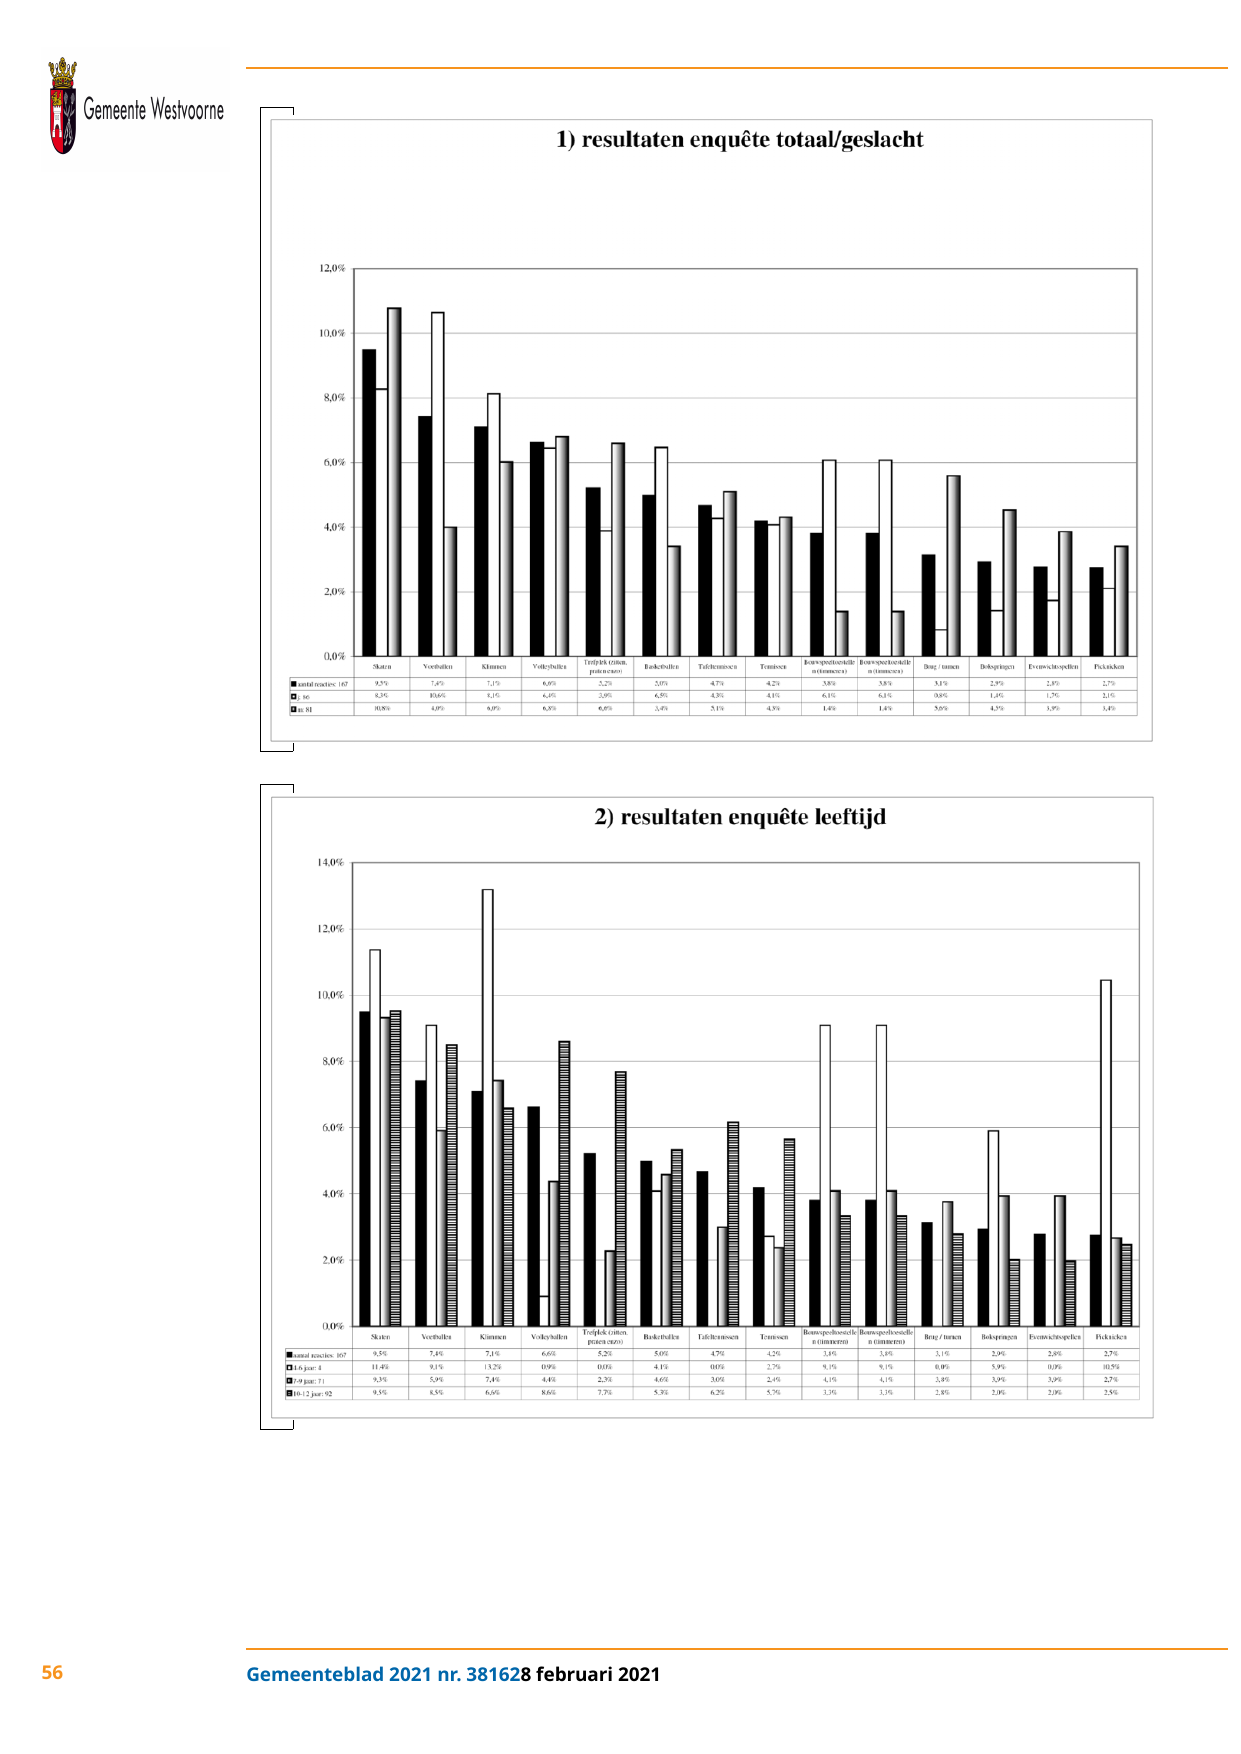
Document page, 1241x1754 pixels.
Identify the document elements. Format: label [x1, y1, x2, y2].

picture [41, 47, 231, 172]
picture [268, 793, 1155, 1420]
picture [268, 115, 1155, 743]
